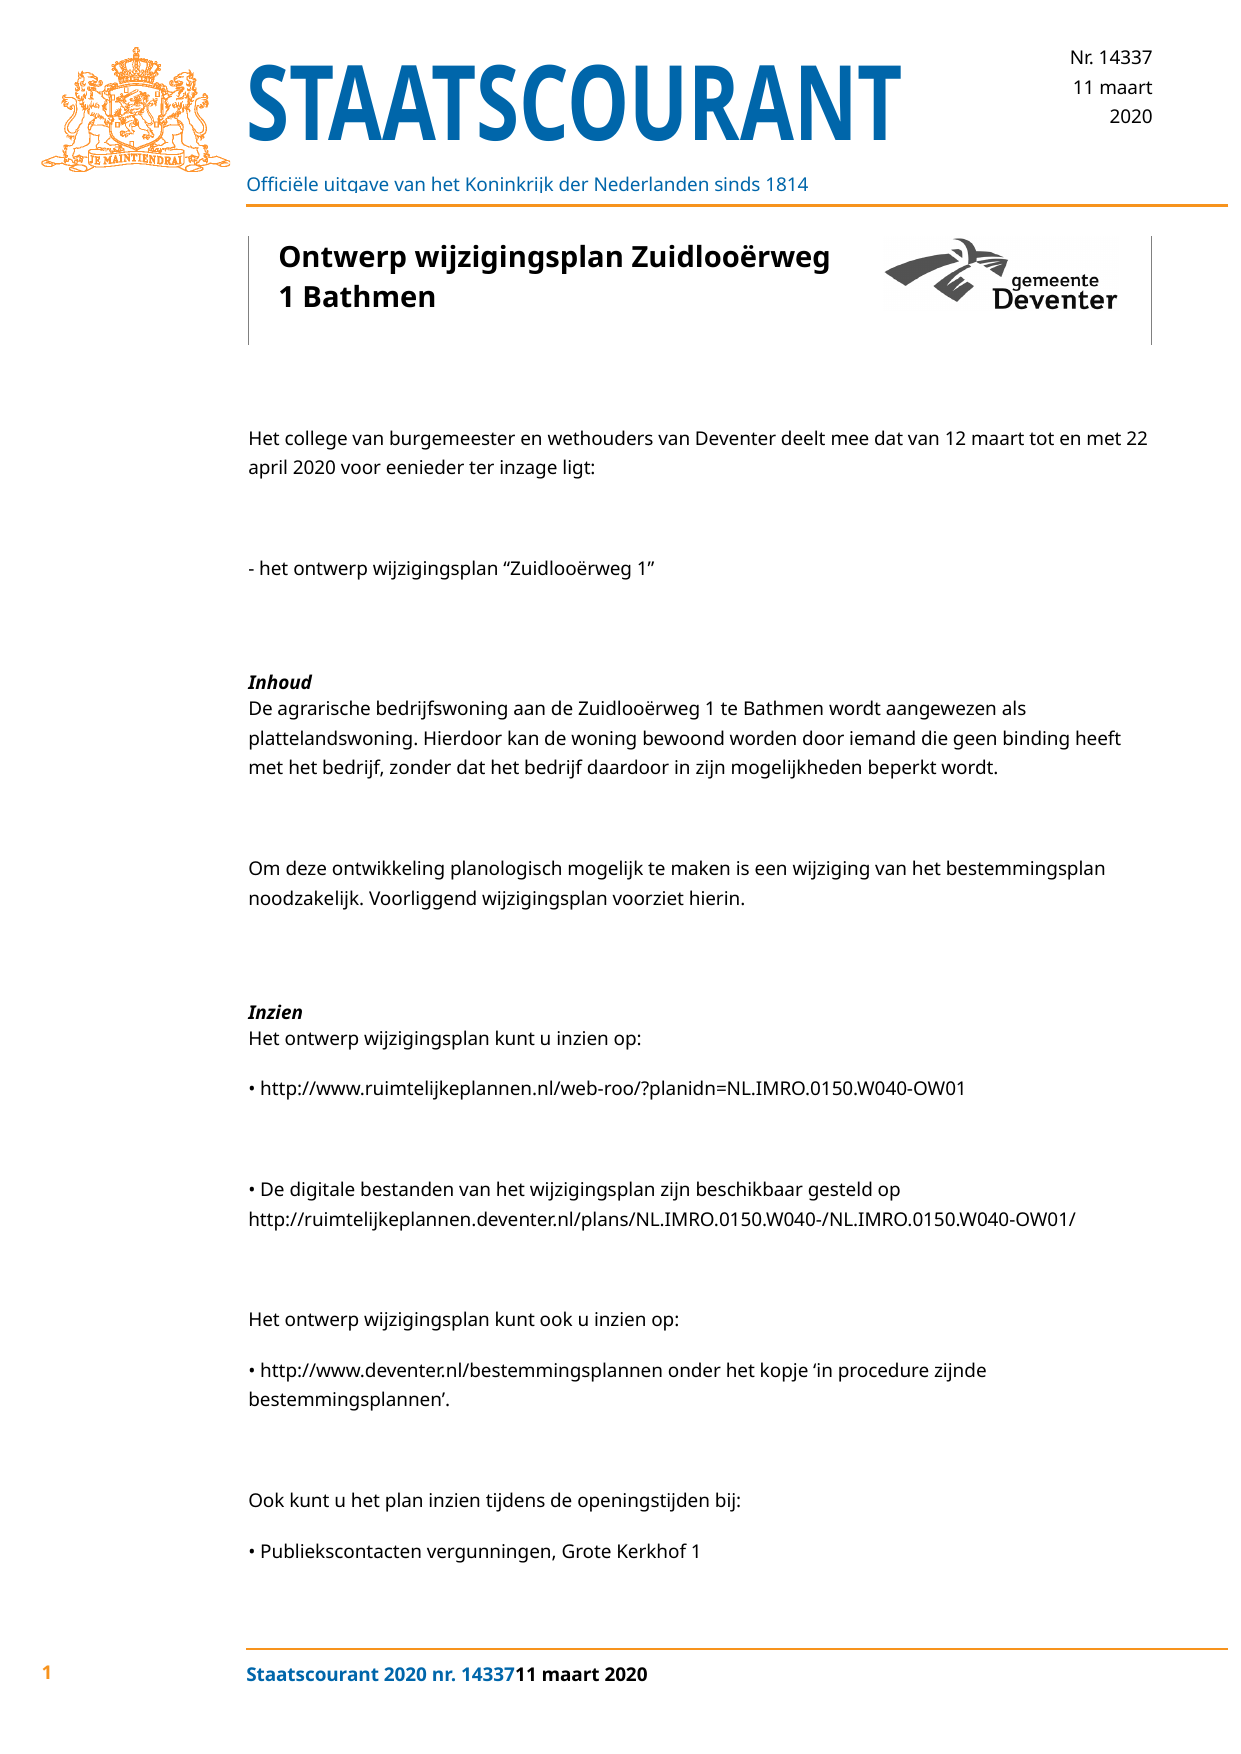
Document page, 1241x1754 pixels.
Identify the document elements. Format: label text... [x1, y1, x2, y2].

text Het ontwerp wijzigingsplan kunt u inzien op: [248, 1025, 1152, 1051]
text • http://www.deventer.nl/bestemmingsplannen onder het kopje ‘in procedure zijnde bestemmingsplannen’. [248, 1357, 1152, 1412]
text • De digitale bestanden van het wijzigingsplan zijn beschikbaar gesteld op http://ruimtelijkeplannen.deventer.nl/plans/NL.IMRO.0150.W040-/NL.IMRO.0150.W040-OW01/ [248, 1176, 1152, 1231]
text Ook kunt u het plan inzien tijdens de openingstijden bij: [248, 1487, 1152, 1513]
text Het ontwerp wijzigingsplan kunt ook u inzien op: [248, 1307, 1152, 1332]
picture [882, 236, 1119, 311]
text Inhoud [248, 669, 1152, 695]
text - het ontwerp wijzigingsplan “Zuidlooërweg 1” [248, 555, 1152, 581]
text Inzien [248, 999, 1152, 1025]
table_header Ontwerp wijzigingsplan Zuidlooërweg 1 Bathmen [249, 236, 850, 345]
text Het college van burgemeester en wethouders van Deventer deelt mee dat van 12 maart tot en met 22 april 2020 voor eenieder ter inzage ligt: [248, 425, 1152, 480]
picture [41, 47, 231, 172]
text Om deze ontwikkeling planologisch mogelijk te maken is een wijziging van het bestemmingsplan noodzakelijk. Voorliggend wijzigingsplan voorziet hierin. [248, 855, 1152, 911]
table_header [850, 236, 1151, 345]
text • Publiekscontacten vergunningen, Grote Kerkhof 1 [248, 1538, 1152, 1563]
text • http://www.ruimtelijkeplannen.nl/web-roo/?planidn=NL.IMRO.0150.W040-OW01 [248, 1075, 1152, 1101]
text De agrarische bedrijfswoning aan de Zuidlooërweg 1 te Bathmen wordt aangewezen als plattelandswoning. Hierdoor kan de woning bewoond worden door iemand die geen binding heeft met het bedrijf, zonder dat het bedrijf daardoor in zijn mogelijkheden beperkt wordt. [248, 695, 1152, 780]
